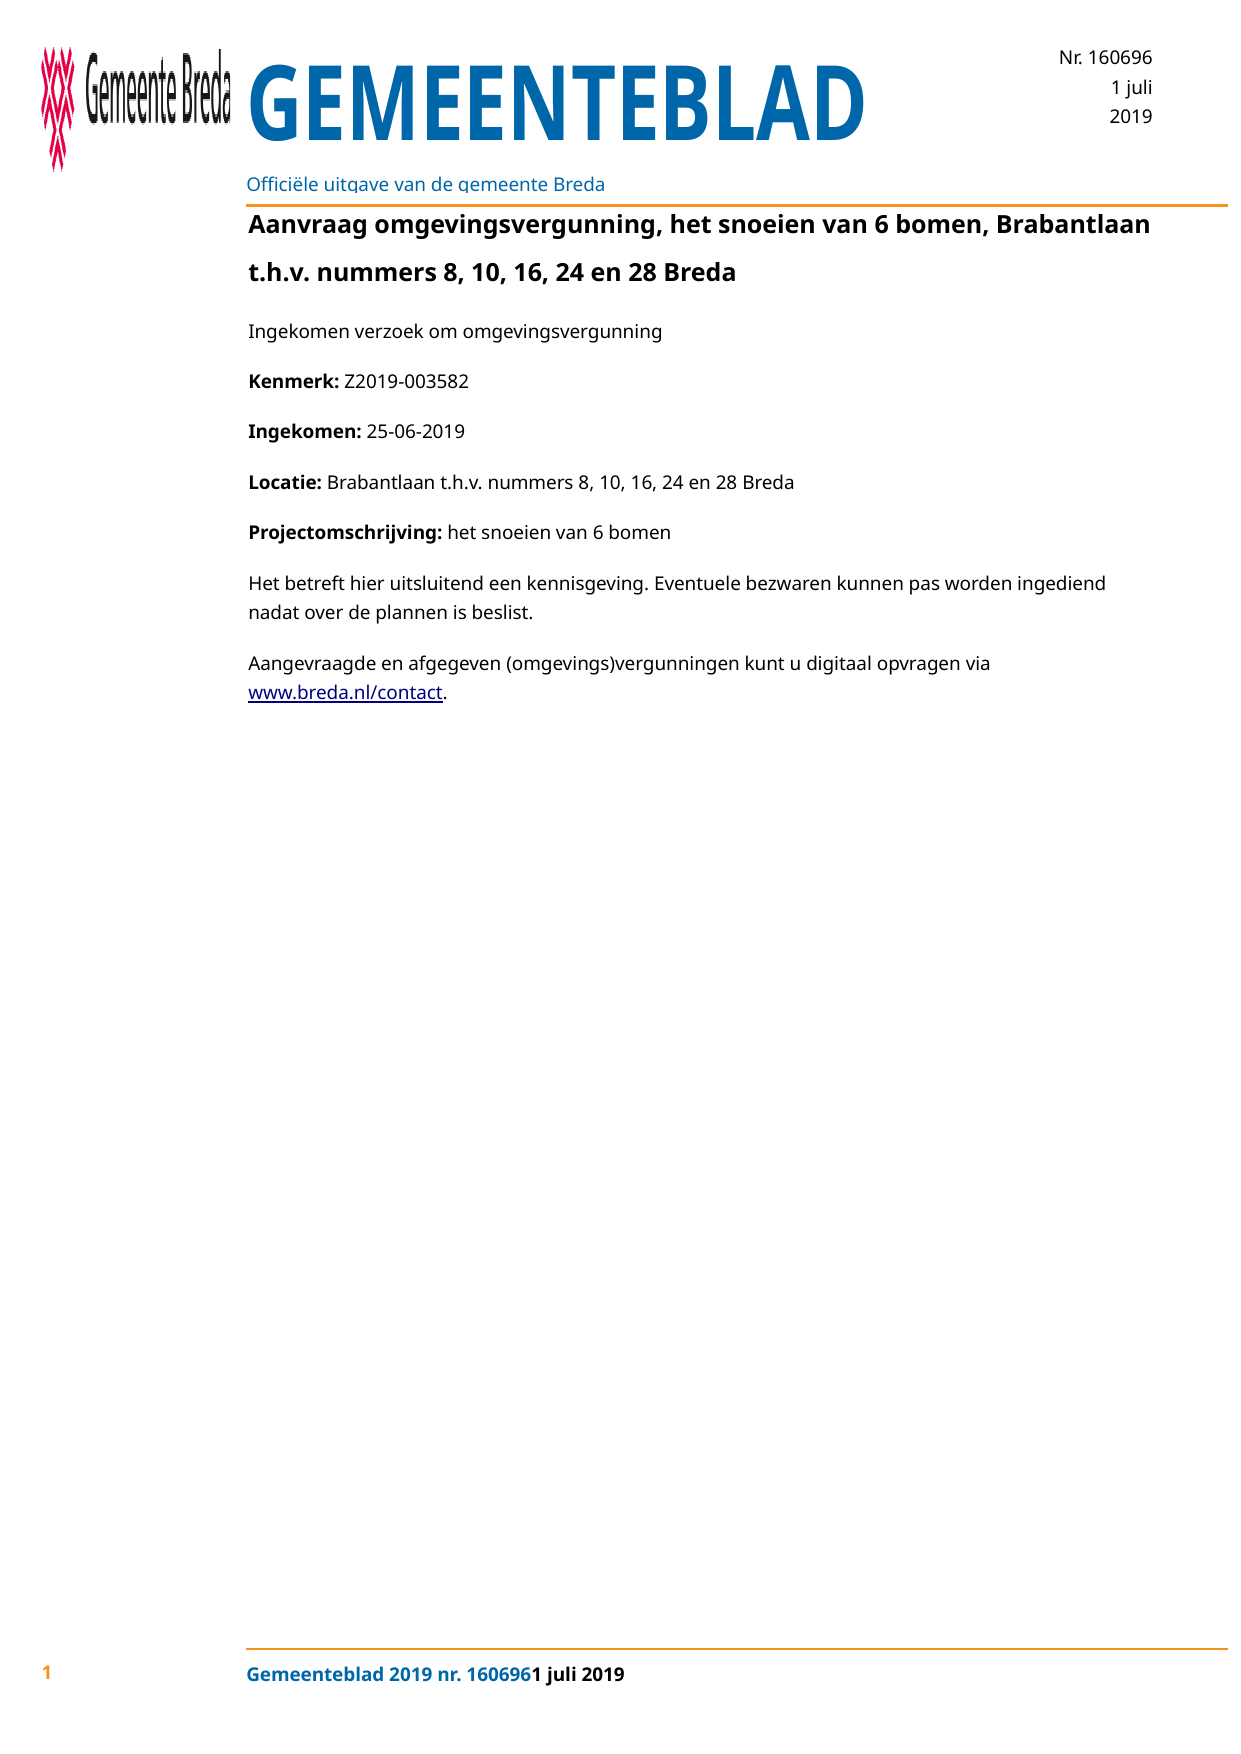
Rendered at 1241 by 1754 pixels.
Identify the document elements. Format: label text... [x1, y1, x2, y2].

picture [41, 47, 231, 172]
text Projectomschrijving: het snoeien van 6 bomen [248, 519, 1152, 545]
text Locatie: Brabantlaan t.h.v. nummers 8, 10, 16, 24 en 28 Breda [248, 469, 1152, 495]
text Ingekomen verzoek om omgevingsvergunning [248, 318, 1152, 344]
text Kenmerk: Z2019-003582 [248, 368, 1152, 394]
text Aanvraag omgevingsvergunning, het snoeien van 6 bomen, Brabantlaan t.h.v. nummers 8, 10, 16, 24 en 28 Breda [248, 207, 1152, 288]
text Ingekomen: 25-06-2019 [248, 419, 1152, 444]
text Het betreft hier uitsluitend een kennisgeving. Eventuele bezwaren kunnen pas worden ingediend nadat over de plannen is beslist. [248, 570, 1152, 625]
text Aangevraagde en afgegeven (omgevings)vergunningen kunt u digitaal opvragen via www.breda.nl/contact. [248, 650, 1152, 705]
